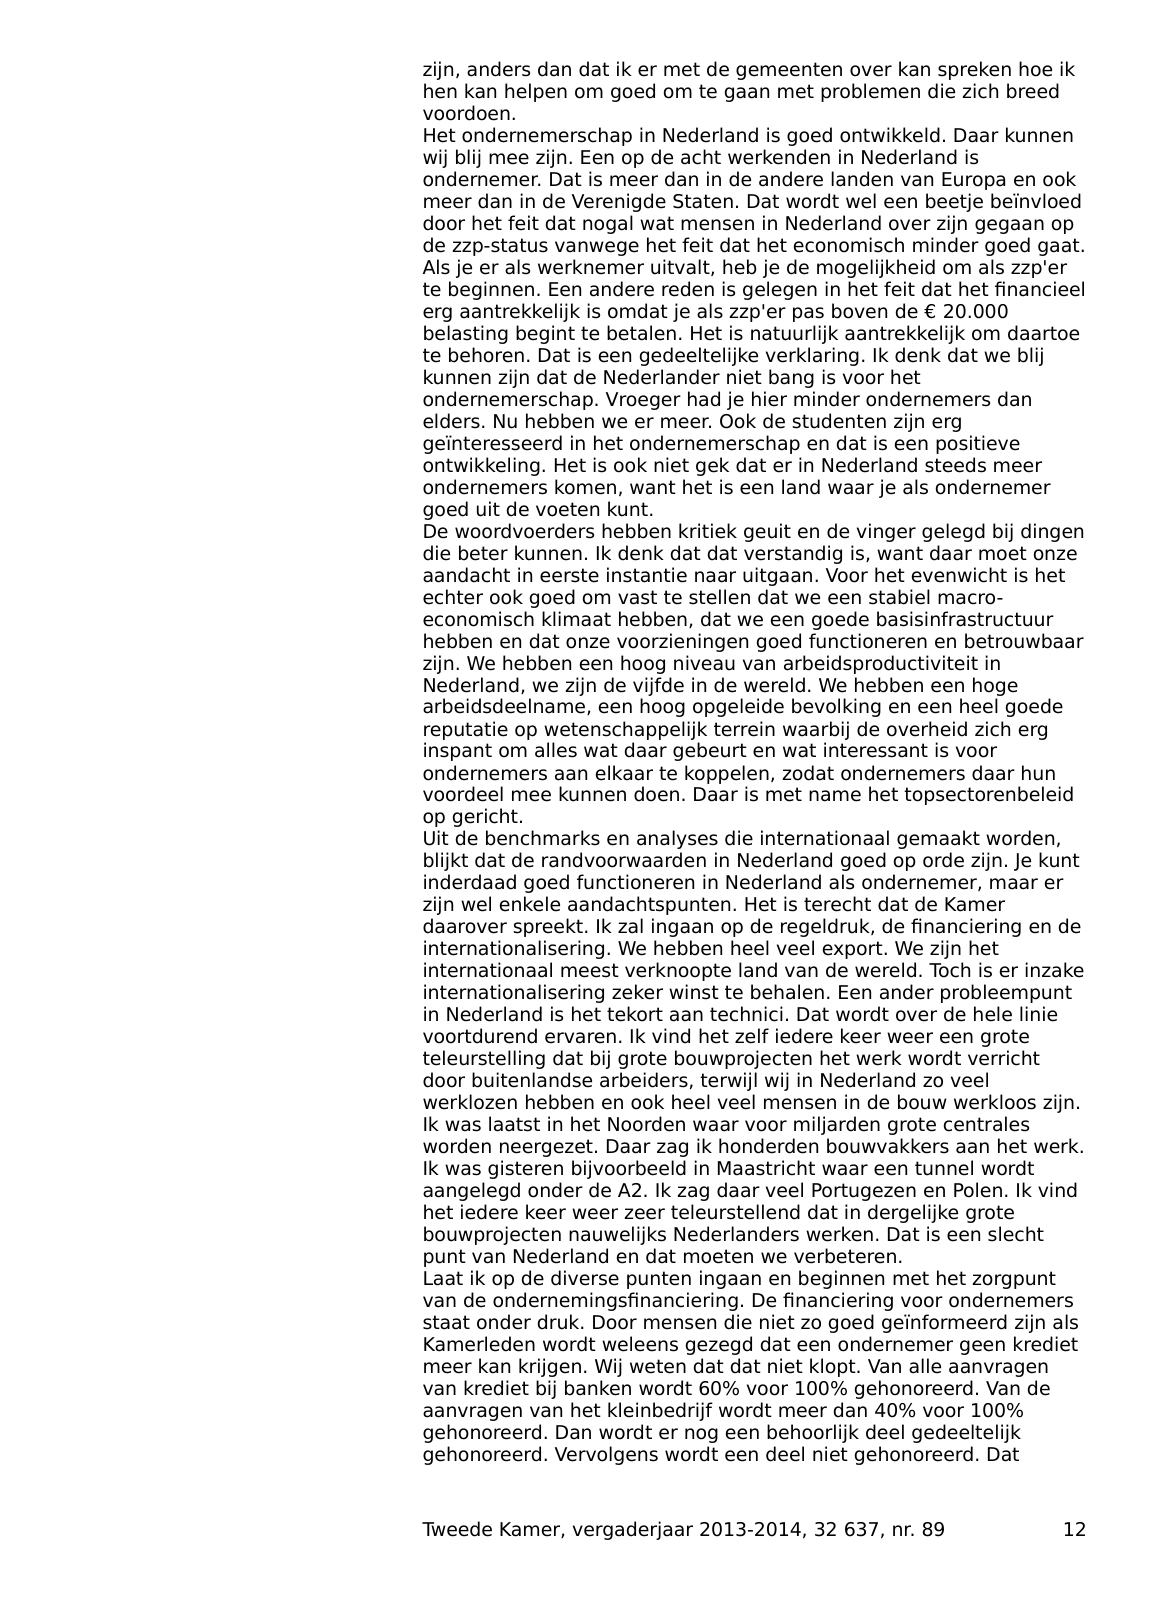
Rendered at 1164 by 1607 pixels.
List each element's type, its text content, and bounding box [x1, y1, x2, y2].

text Het ondernemerschap in Nederland is goed ontwikkeld. Daar kunnen wij blij mee zijn. Een op de acht werkenden in Nederland is ondernemer. Dat is meer dan in de andere landen van Europa en ook meer dan in de Verenigde Staten. Dat wordt wel een beetje beïnvloed door het feit dat nogal wat mensen in Nederland over zijn gegaan op de zzp-status vanwege het feit dat het economisch minder goed gaat. Als je er als werknemer uitvalt, heb je de mogelijkheid om als zzp'er te beginnen. Een andere reden is gelegen in het feit dat het financieel erg aantrekkelijk is omdat je als zzp'er pas boven de € 20.000 belasting begint te betalen. Het is natuurlijk aantrekkelijk om daartoe te behoren. Dat is een gedeeltelijke verklaring. Ik denk dat we blij kunnen zijn dat de Nederlander niet bang is voor het ondernemerschap. Vroeger had je hier minder ondernemers dan elders. Nu hebben we er meer. Ook de studenten zijn erg geïnteresseerd in het ondernemerschap en dat is een positieve ontwikkeling. Het is ook niet gek dat er in Nederland steeds meer ondernemers komen, want het is een land waar je als ondernemer goed uit de voeten kunt. [422, 125, 1087, 521]
text De woordvoerders hebben kritiek geuit en de vinger gelegd bij dingen die beter kunnen. Ik denk dat dat verstandig is, want daar moet onze aandacht in eerste instantie naar uitgaan. Voor het evenwicht is het echter ook goed om vast te stellen dat we een stabiel macro-economisch klimaat hebben, dat we een goede basisinfrastructuur hebben en dat onze voorzieningen goed functioneren en betrouwbaar zijn. We hebben een hoog niveau van arbeidsproductiviteit in Nederland, we zijn de vijfde in de wereld. We hebben een hoge arbeidsdeelname, een hoog opgeleide bevolking en een heel goede reputatie op wetenschappelijk terrein waarbij de overheid zich erg inspant om alles wat daar gebeurt en wat interessant is voor ondernemers aan elkaar te koppelen, zodat ondernemers daar hun voordeel mee kunnen doen. Daar is met name het topsectorenbeleid op gericht. [422, 521, 1087, 828]
text Uit de benchmarks en analyses die internationaal gemaakt worden, blijkt dat de randvoorwaarden in Nederland goed op orde zijn. Je kunt inderdaad goed functioneren in Nederland als ondernemer, maar er zijn wel enkele aandachtspunten. Het is terecht dat de Kamer daarover spreekt. Ik zal ingaan op de regeldruk, de financiering en de internationalisering. We hebben heel veel export. We zijn het internationaal meest verknoopte land van de wereld. Toch is er inzake internationalisering zeker winst te behalen. Een ander probleempunt in Nederland is het tekort aan technici. Dat wordt over de hele linie voortdurend ervaren. Ik vind het zelf iedere keer weer een grote teleurstelling dat bij grote bouwprojecten het werk wordt verricht door buitenlandse arbeiders, terwijl wij in Nederland zo veel werklozen hebben en ook heel veel mensen in de bouw werkloos zijn. Ik was laatst in het Noorden waar voor miljarden grote centrales worden neergezet. Daar zag ik honderden bouwvakkers aan het werk. Ik was gisteren bijvoorbeeld in Maastricht waar een tunnel wordt aangelegd onder de A2. Ik zag daar veel Portugezen en Polen. Ik vind het iedere keer weer zeer teleurstellend dat in dergelijke grote bouwprojecten nauwelijks Nederlanders werken. Dat is een slecht punt van Nederland en dat moeten we verbeteren. [422, 828, 1087, 1268]
text Laat ik op de diverse punten ingaan en beginnen met het zorgpunt van de ondernemingsfinanciering. De financiering voor ondernemers staat onder druk. Door mensen die niet zo goed geïnformeerd zijn als Kamerleden wordt weleens gezegd dat een ondernemer geen krediet meer kan krijgen. Wij weten dat dat niet klopt. Van alle aanvragen van krediet bij banken wordt 60% voor 100% gehonoreerd. Van de aanvragen van het kleinbedrijf wordt meer dan 40% voor 100% gehonoreerd. Dan wordt er nog een behoorlijk deel gedeeltelijk gehonoreerd. Vervolgens wordt een deel niet gehonoreerd. Dat [422, 1268, 1087, 1466]
text zijn, anders dan dat ik er met de gemeenten over kan spreken hoe ik hen kan helpen om goed om te gaan met problemen die zich breed voordoen. [422, 59, 1087, 125]
